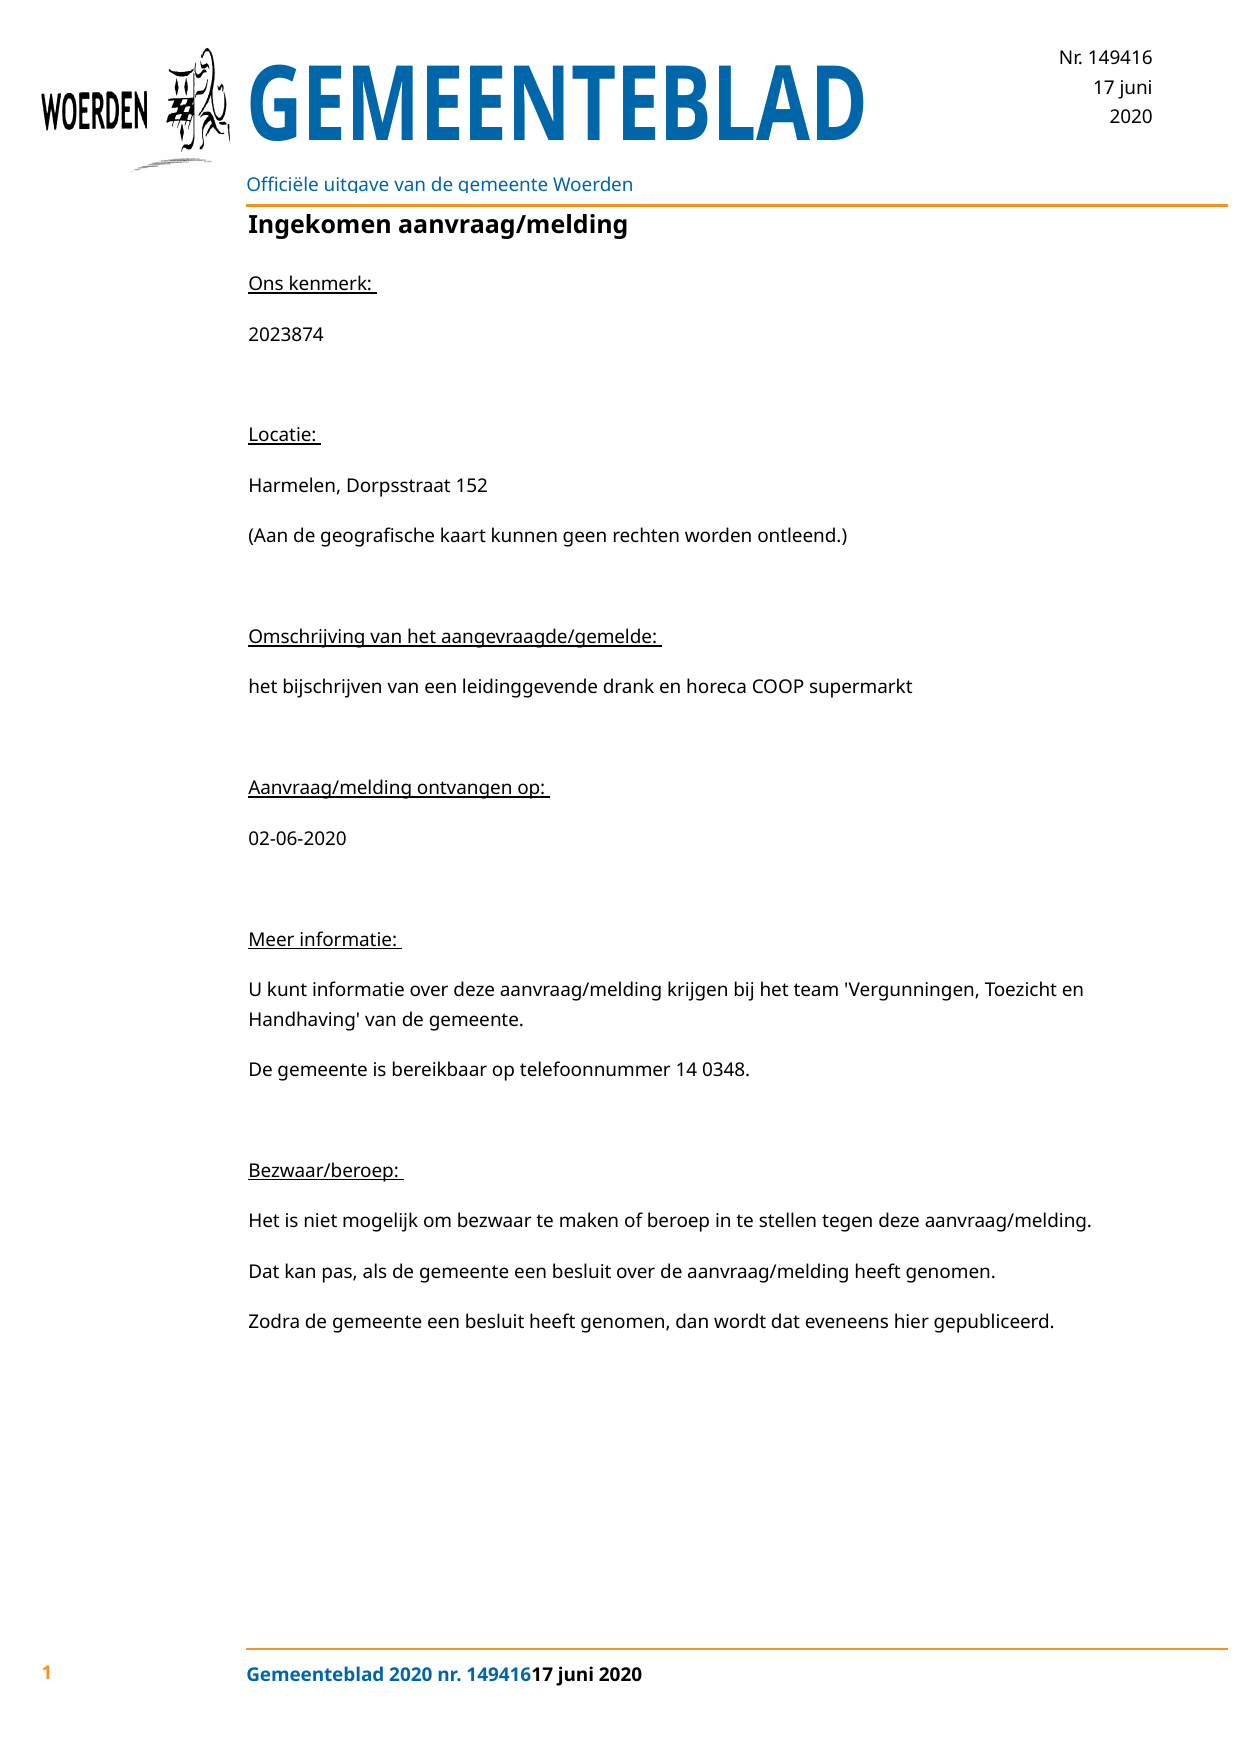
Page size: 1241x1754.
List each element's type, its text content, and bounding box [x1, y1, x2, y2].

text (Aan de geografische kaart kunnen geen rechten worden ontleend.) [248, 522, 1152, 548]
text Zodra de gemeente een besluit heeft genomen, dan wordt dat eveneens hier gepubliceerd. [248, 1308, 1152, 1334]
text Bezwaar/beroep: [248, 1157, 1152, 1183]
text U kunt informatie over deze aanvraag/melding krijgen bij het team 'Vergunningen, Toezicht en Handhaving' van de gemeente. [248, 976, 1152, 1031]
text Meer informatie: [248, 926, 1152, 951]
text Dat kan pas, als de gemeente een besluit over de aanvraag/melding heeft genomen. [248, 1258, 1152, 1283]
text Harmelen, Dorpsstraat 152 [248, 472, 1152, 498]
text het bijschrijven van een leidinggevende drank en horeca COOP supermarkt [248, 674, 1152, 699]
text 02-06-2020 [248, 825, 1152, 851]
text Het is niet mogelijk om bezwaar te maken of beroep in te stellen tegen deze aanvraag/melding. [248, 1207, 1152, 1233]
text Ons kenmerk: [248, 270, 1152, 296]
text De gemeente is bereikbaar op telefoonnummer 14 0348. [248, 1056, 1152, 1082]
text 2023874 [248, 321, 1152, 346]
picture [41, 47, 231, 172]
text Locatie: [248, 422, 1152, 447]
text Omschrijving van het aangevraagde/gemelde: [248, 623, 1152, 649]
text Ingekomen aanvraag/melding [248, 207, 1152, 241]
text Aanvraag/melding ontvangen op: [248, 774, 1152, 800]
